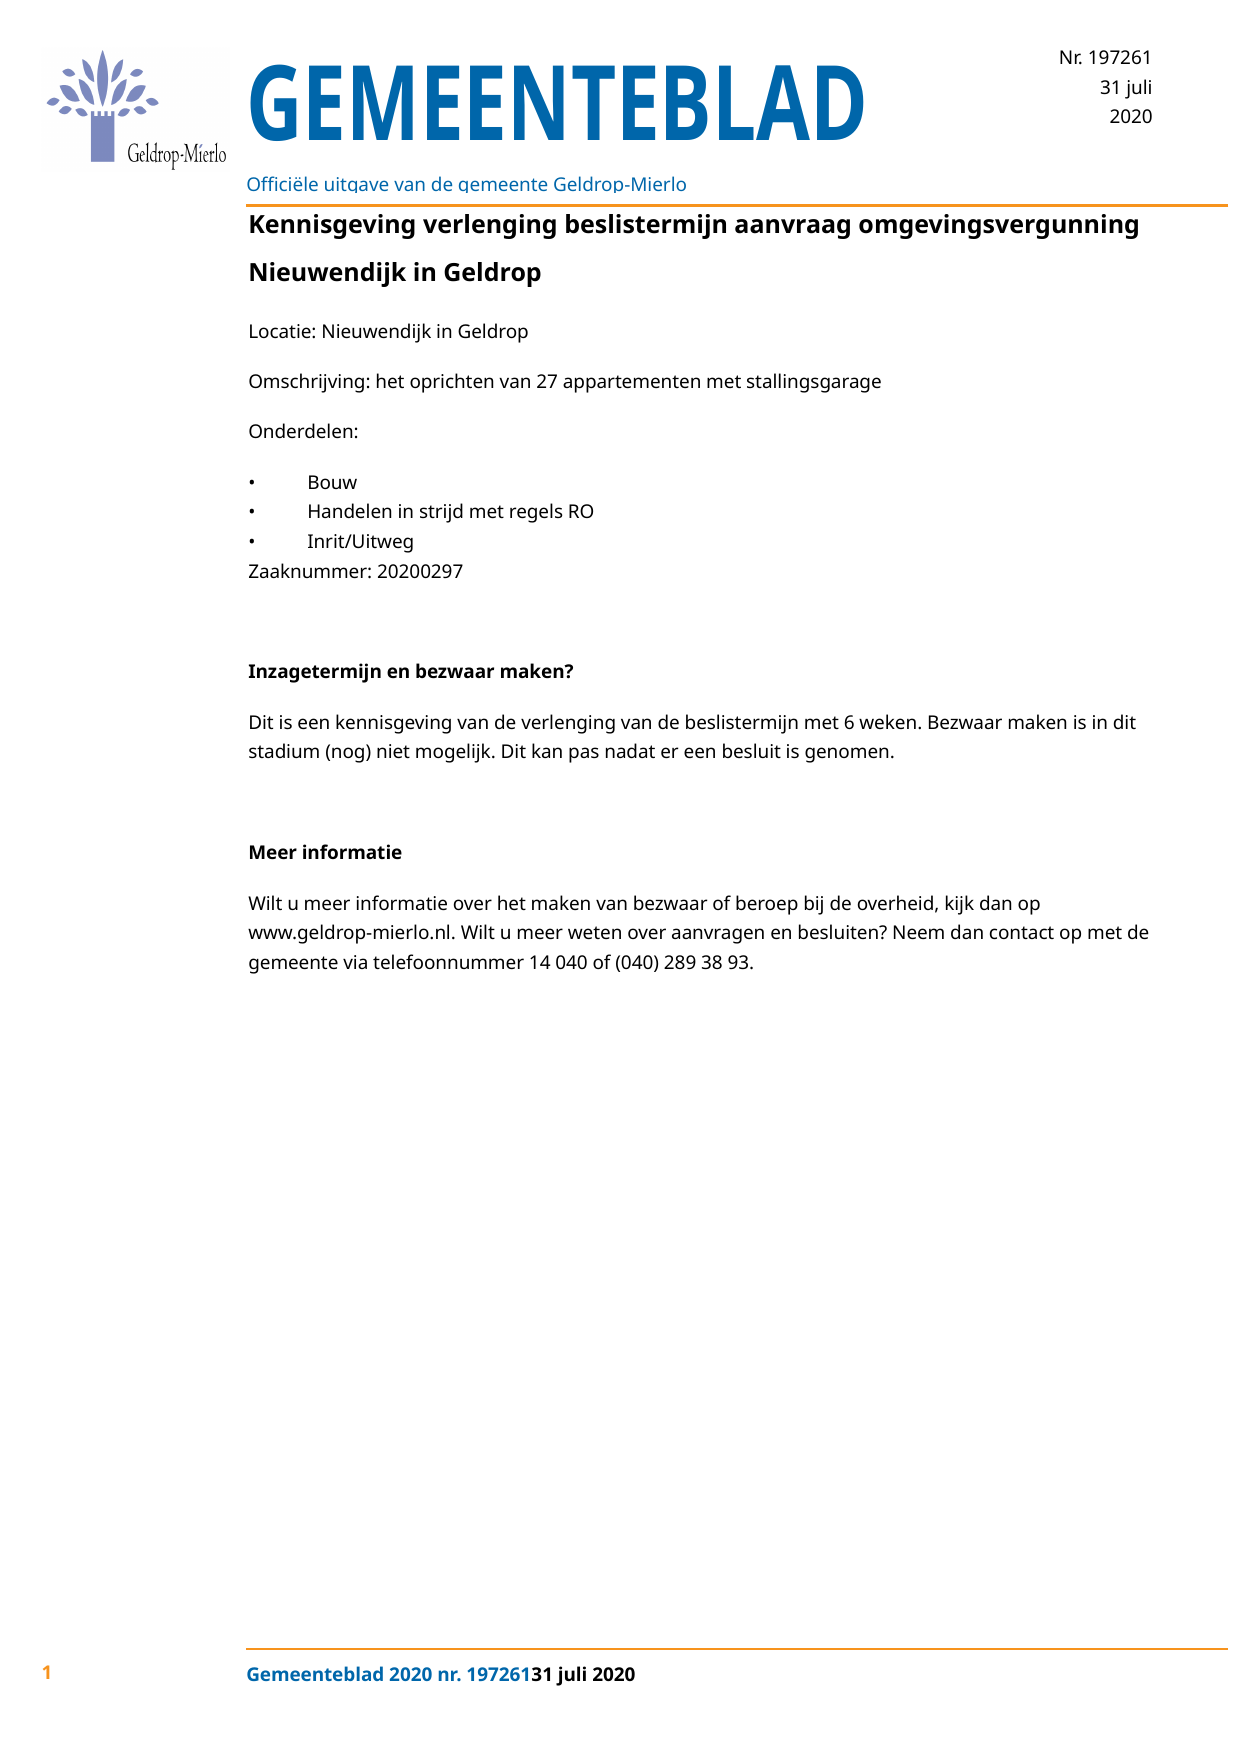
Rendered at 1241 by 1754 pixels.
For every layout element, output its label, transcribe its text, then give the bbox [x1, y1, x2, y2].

text Kennisgeving verlenging beslistermijn aanvraag omgevingsvergunning Nieuwendijk in Geldrop [248, 207, 1152, 288]
text Onderdelen: [248, 419, 1152, 444]
text Dit is een kennisgeving van de verlenging van de beslistermijn met 6 weken. Bezwaar maken is in dit stadium (nog) niet mogelijk. Dit kan pas nadat er een besluit is genomen. [248, 709, 1152, 764]
picture [41, 47, 231, 172]
text Inzagetermijn en bezwaar maken? [248, 659, 1152, 684]
list Inrit/Uitweg [248, 528, 1152, 554]
text Locatie: Nieuwendijk in Geldrop [248, 318, 1152, 344]
text Omschrijving: het oprichten van 27 appartementen met stallingsgarage [248, 368, 1152, 394]
list Handelen in strijd met regels RO [248, 499, 1152, 524]
text Zaaknummer: 20200297 [248, 558, 1152, 584]
text Wilt u meer informatie over het maken van bezwaar of beroep bij de overheid, kijk dan op www.geldrop-mierlo.nl. Wilt u meer weten over aanvragen en besluiten? Neem dan contact op met de gemeente via telefoonnummer 14 040 of (040) 289 38 93. [248, 890, 1152, 975]
text Meer informatie [248, 839, 1152, 865]
list Bouw [248, 469, 1152, 495]
